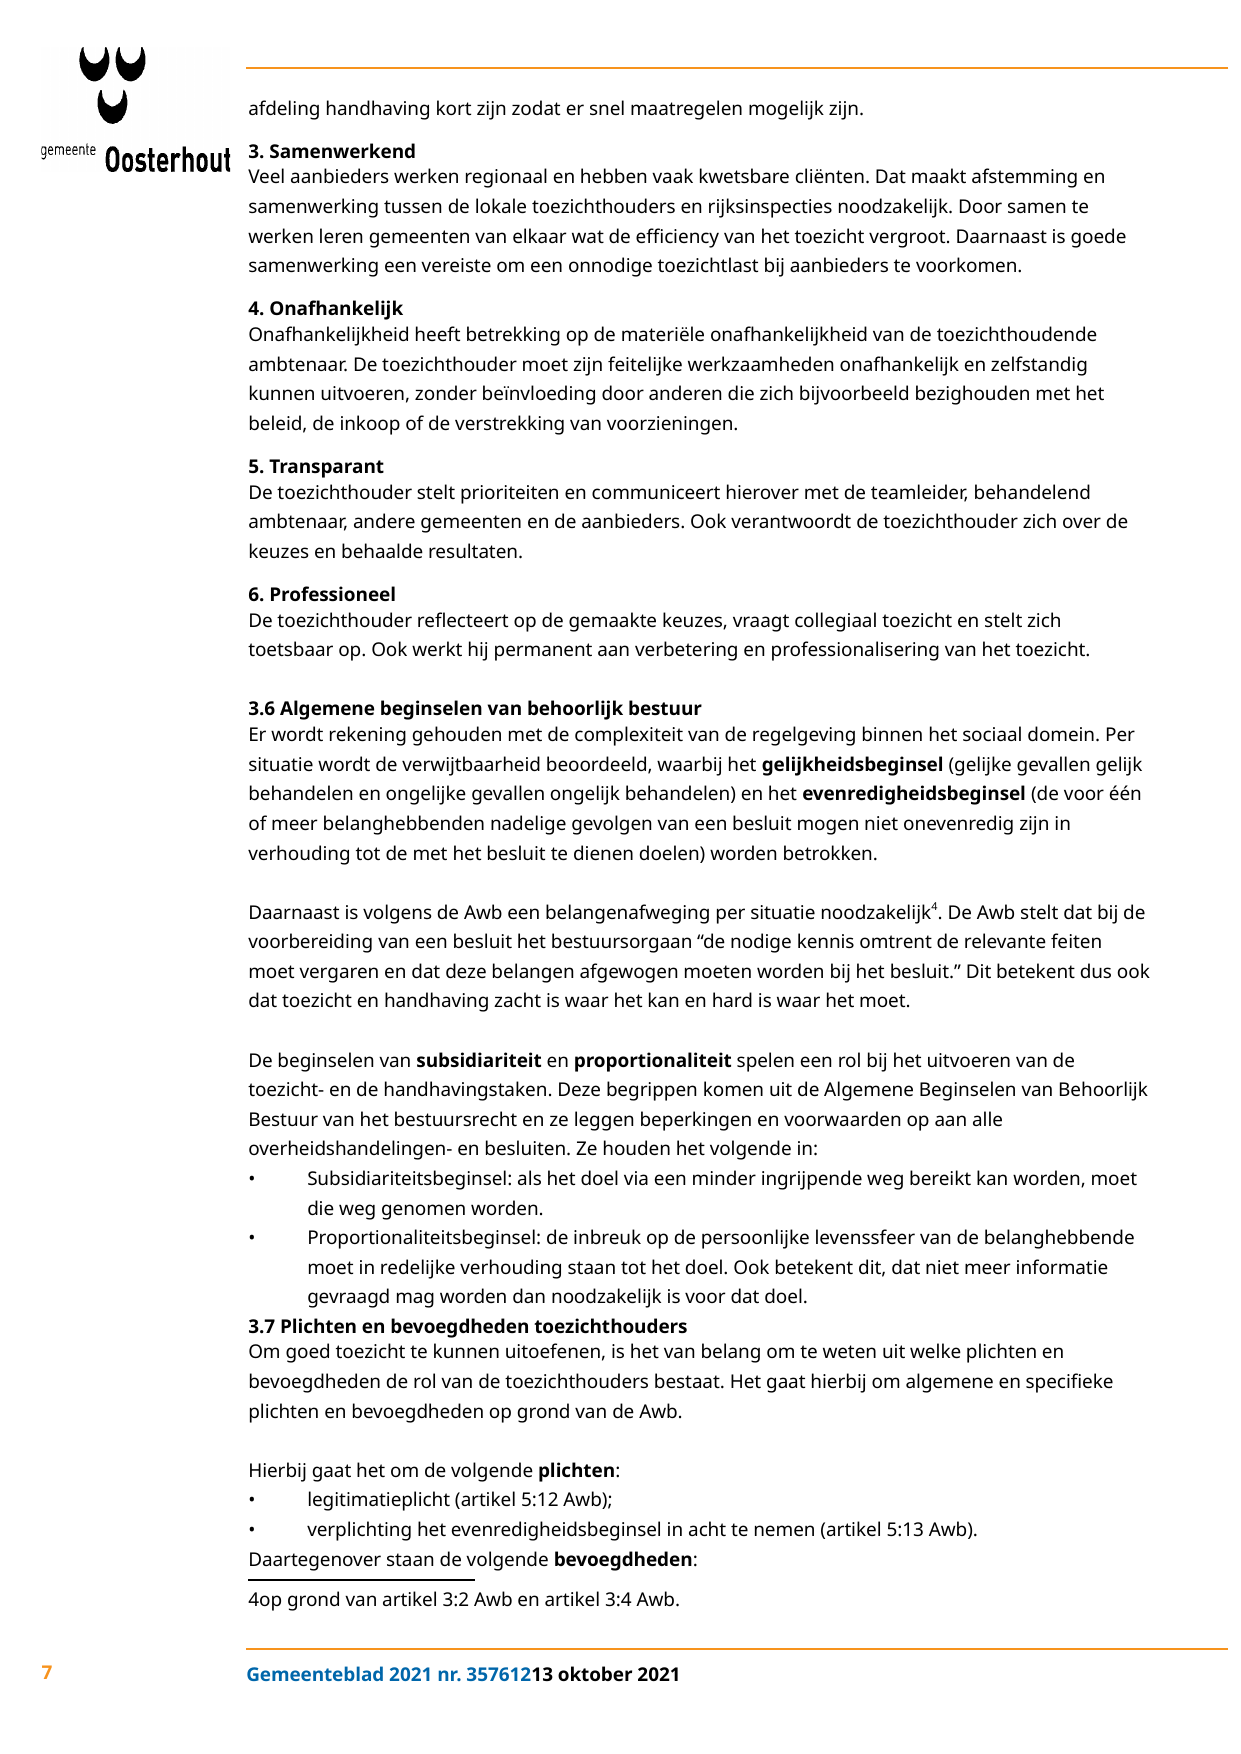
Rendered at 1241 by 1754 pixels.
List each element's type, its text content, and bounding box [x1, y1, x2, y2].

text Onafhankelijkheid heeft betrekking op de materiële onafhankelijkheid van de toezichthoudende ambtenaar. De toezichthouder moet zijn feitelijke werkzaamheden onafhankelijk en zelfstandig kunnen uitvoeren, zonder beïnvloeding door anderen die zich bijvoorbeeld bezighouden met het beleid, de inkoop of de verstrekking van voorzieningen. [248, 321, 1152, 436]
list legitimatieplicht (artikel 5:12 Awb); [248, 1487, 1152, 1512]
text Daartegenover staan de volgende bevoegdheden: [248, 1546, 1152, 1572]
text 3. Samenwerkend [248, 138, 1152, 164]
picture [41, 47, 231, 172]
text 3.7 Plichten en bevoegdheden toezichthouders [248, 1313, 1152, 1339]
text De beginselen van subsidiariteit en proportionaliteit spelen een rol bij het uitvoeren van de toezicht- en de handhavingstaken. Deze begrippen komen uit de Algemene Beginselen van Behoorlijk Bestuur van het bestuursrecht en ze leggen beperkingen en voorwaarden op aan alle overheidshandelingen- en besluiten. Ze houden het volgende in: [248, 1047, 1152, 1161]
text 5. Transparant [248, 453, 1152, 479]
text op grond van artikel 3:2 Awb en artikel 3:4 Awb. [248, 1586, 1152, 1612]
text Er wordt rekening gehouden met de complexiteit van de regelgeving binnen het sociaal domein. Per situatie wordt de verwijtbaarheid beoordeeld, waarbij het gelijkheidsbeginsel (gelijke gevallen gelijk behandelen en ongelijke gevallen ongelijk behandelen) en het evenredigheidsbeginsel (de voor één of meer belanghebbenden nadelige gevolgen van een besluit mogen niet onevenredig zijn in verhouding tot de met het besluit te dienen doelen) worden betrokken. [248, 721, 1152, 865]
text 6. Professioneel [248, 581, 1152, 607]
text De toezichthouder stelt prioriteiten en communiceert hierover met de teamleider, behandelend ambtenaar, andere gemeenten en de aanbieders. Ook verantwoordt de toezichthouder zich over de keuzes en behaalde resultaten. [248, 479, 1152, 564]
list Proportionaliteitsbeginsel: de inbreuk op de persoonlijke levenssfeer van de belanghebbende moet in redelijke verhouding staan tot het doel. Ook betekent dit, dat niet meer informatie gevraagd mag worden dan noodzakelijk is voor dat doel. [248, 1224, 1152, 1309]
text Om goed toezicht te kunnen uitoefenen, is het van belang om te weten uit welke plichten en bevoegdheden de rol van de toezichthouders bestaat. Het gaat hierbij om algemene en specifieke plichten en bevoegdheden op grond van de Awb. [248, 1339, 1152, 1424]
text Daarnaast is volgens de Awb een belangenafweging per situatie noodzakelijk. De Awb stelt dat bij de voorbereiding van een besluit het bestuursorgaan “de nodige kennis omtrent de relevante feiten moet vergaren en dat deze belangen afgewogen moeten worden bij het besluit.” Dit betekent dus ook dat toezicht en handhaving zacht is waar het kan en hard is waar het moet. [248, 899, 1152, 1013]
text De toezichthouder reflecteert op de gemaakte keuzes, vraagt collegiaal toezicht en stelt zich toetsbaar op. Ook werkt hij permanent aan verbetering en professionalisering van het toezicht. [248, 607, 1152, 662]
text Veel aanbieders werken regionaal en hebben vaak kwetsbare cliënten. Dat maakt afstemming en samenwerking tussen de lokale toezichthouders en rijksinspecties noodzakelijk. Door samen te werken leren gemeenten van elkaar wat de efficiency van het toezicht vergroot. Daarnaast is goede samenwerking een vereiste om een onnodige toezichtlast bij aanbieders te voorkomen. [248, 164, 1152, 278]
list verplichting het evenredigheidsbeginsel in acht te nemen (artikel 5:13 Awb). [248, 1516, 1152, 1542]
list Subsidiariteitsbeginsel: als het doel via een minder ingrijpende weg bereikt kan worden, moet die weg genomen worden. [248, 1165, 1152, 1220]
text 3.6 Algemene beginselen van behoorlijk bestuur [248, 696, 1152, 721]
text 4. Onafhankelijk [248, 296, 1152, 321]
text Hierbij gaat het om de volgende plichten: [248, 1457, 1152, 1483]
text afdeling handhaving kort zijn zodat er snel maatregelen mogelijk zijn. [248, 95, 1152, 121]
